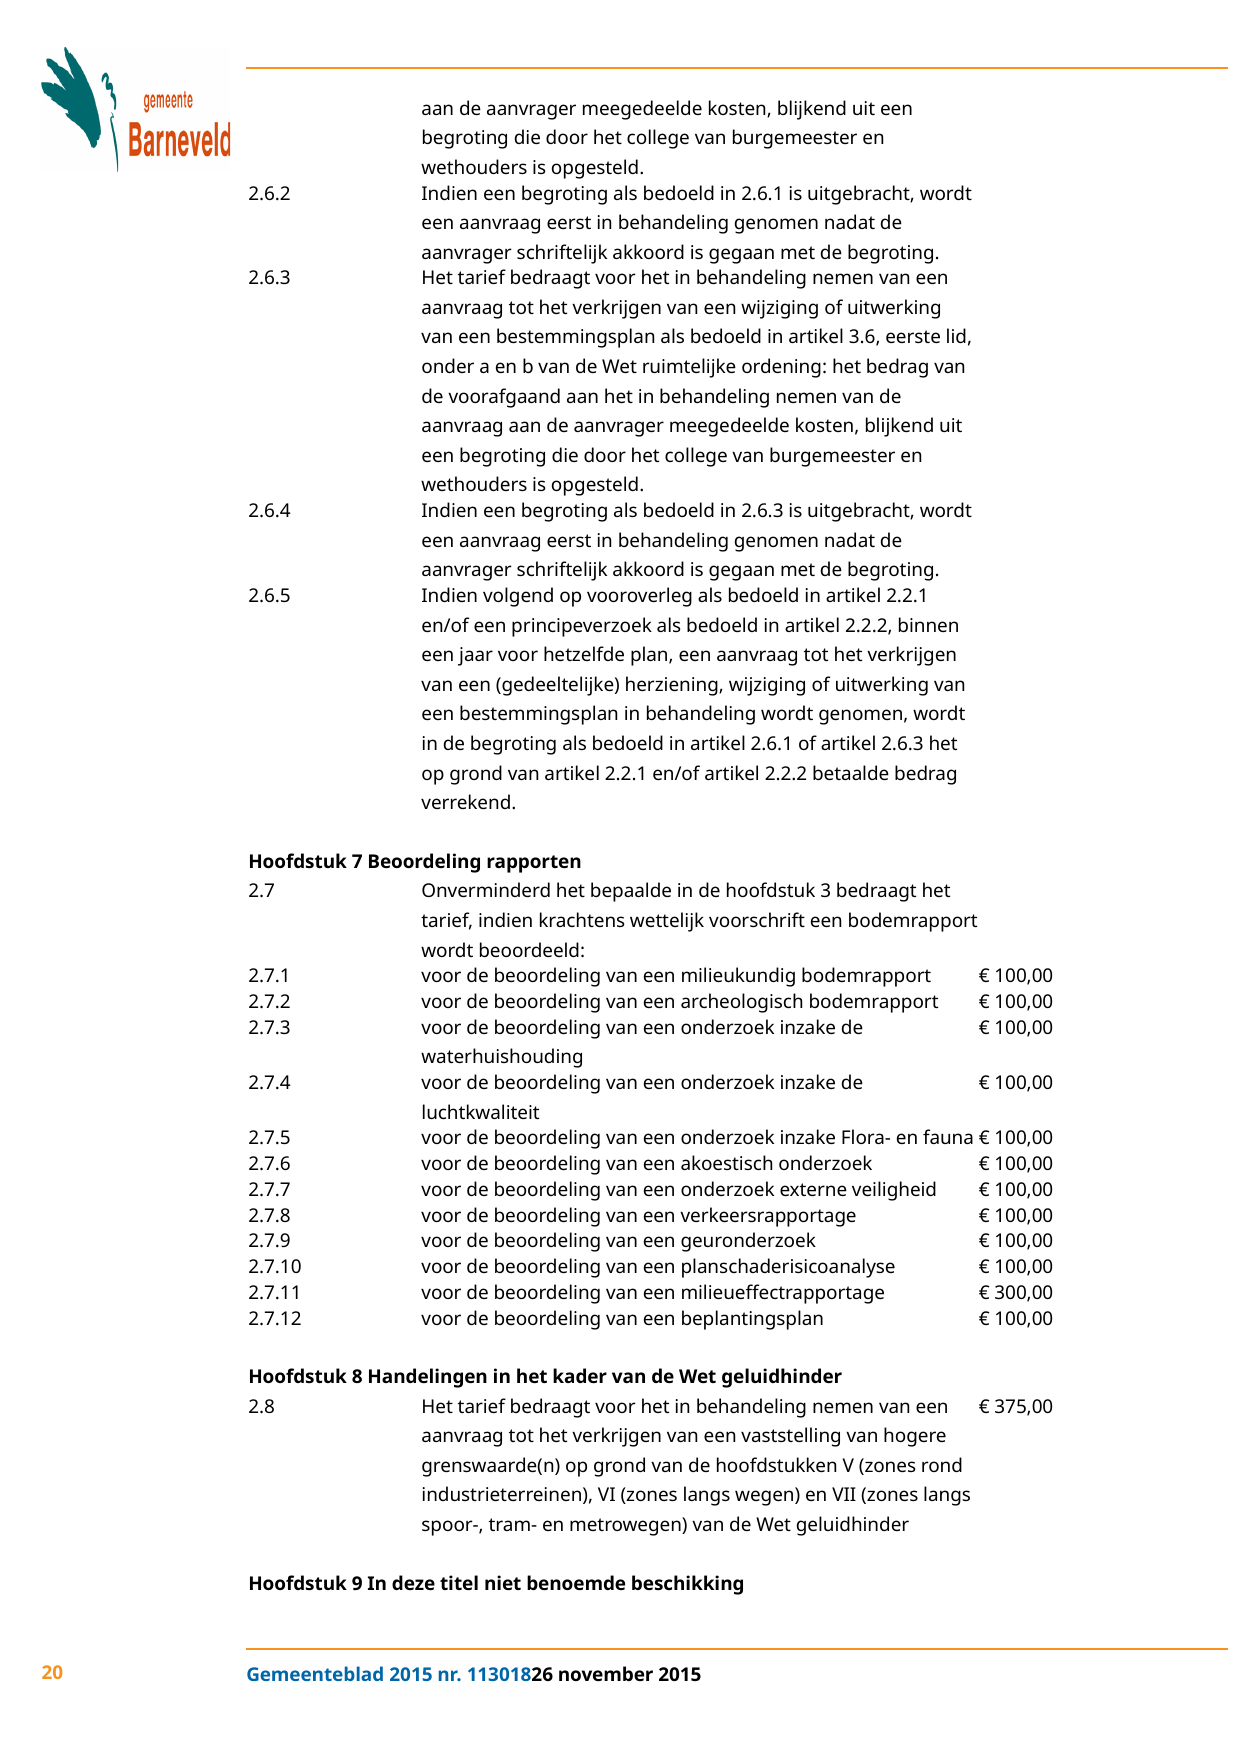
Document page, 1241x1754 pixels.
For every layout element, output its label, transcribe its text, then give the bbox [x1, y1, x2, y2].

table_cell 2.7.3 [248, 1014, 421, 1069]
table_header Onverminderd het bepaalde in de hoofdstuk 3 bedraagt het tarief, indien krachtens wettelijk voorschrift een bodemrapport wordt beoordeeld: [421, 878, 978, 962]
table_header aan de aanvrager meegedeelde kosten, blijkend uit een begroting die door het college van burgemeester en wethouders is opgesteld. [421, 95, 978, 180]
table_cell voor de beoordeling van een planschaderisicoanalyse [421, 1253, 978, 1279]
table_cell 2.7.9 [248, 1228, 421, 1253]
table_cell [979, 582, 1152, 815]
table_header [979, 95, 1152, 180]
table_cell € 100,00 [979, 1014, 1152, 1069]
table_cell 2.7.8 [248, 1202, 421, 1227]
table_cell voor de beoordeling van een beplantingsplan [421, 1305, 978, 1330]
table_cell € 100,00 [979, 1069, 1152, 1124]
table_cell [979, 498, 1152, 582]
table_cell [979, 180, 1152, 264]
table_cell voor de beoordeling van een onderzoek inzake de luchtkwaliteit [421, 1069, 978, 1124]
table_cell 2.7.1 [248, 963, 421, 988]
table_cell 2.6.3 [248, 265, 421, 497]
table_cell voor de beoordeling van een milieukundig bodemrapport [421, 963, 978, 988]
table_cell € 100,00 [979, 1228, 1152, 1253]
table_cell 2.7.12 [248, 1305, 421, 1330]
table_cell € 100,00 [979, 1176, 1152, 1202]
table_cell Indien een begroting als bedoeld in 2.6.3 is uitgebracht, wordt een aanvraag eerst in behandeling genomen nadat de aanvrager schriftelijk akkoord is gegaan met de begroting. [421, 498, 978, 582]
table_cell Het tarief bedraagt voor het in behandeling nemen van een aanvraag tot het verkrijgen van een wijziging of uitwerking van een bestemmingsplan als bedoeld in artikel 3.6, eerste lid, onder a en b van de Wet ruimtelijke ordening: het bedrag van de voorafgaand aan het in behandeling nemen van de aanvraag aan de aanvrager meegedeelde kosten, blijkend uit een begroting die door het college van burgemeester en wethouders is opgesteld. [421, 265, 978, 497]
table_header 2.8 [248, 1393, 421, 1537]
table_header Het tarief bedraagt voor het in behandeling nemen van een aanvraag tot het verkrijgen van een vaststelling van hogere grenswaarde(n) op grond van de hoofdstukken V (zones rond industrieterreinen), VI (zones langs wegen) en VII (zones langs spoor-, tram- en metrowegen) van de Wet geluidhinder [421, 1393, 978, 1537]
table_cell 2.7.7 [248, 1176, 421, 1202]
table_cell € 100,00 [979, 1202, 1152, 1227]
text Hoofdstuk 7 Beoordeling rapporten [248, 848, 1152, 874]
table_cell voor de beoordeling van een verkeersrapportage [421, 1202, 978, 1227]
table_cell voor de beoordeling van een milieueffectrapportage [421, 1279, 978, 1305]
text Hoofdstuk 8 Handelingen in het kader van de Wet geluidhinder [248, 1363, 1152, 1389]
table_cell [979, 265, 1152, 497]
table_header [248, 95, 421, 180]
table_cell 2.7.5 [248, 1125, 421, 1150]
table_cell 2.6.5 [248, 582, 421, 815]
table_cell 2.7.2 [248, 988, 421, 1014]
table_cell 2.7.4 [248, 1069, 421, 1124]
table_cell voor de beoordeling van een onderzoek externe veiligheid [421, 1176, 978, 1202]
text Hoofdstuk 9 In deze titel niet benoemde beschikking [248, 1570, 1152, 1596]
table_cell € 100,00 [979, 1253, 1152, 1279]
table_cell 2.7.10 [248, 1253, 421, 1279]
table_cell voor de beoordeling van een onderzoek inzake de waterhuishouding [421, 1014, 978, 1069]
table_cell 2.7.6 [248, 1150, 421, 1176]
table_cell voor de beoordeling van een archeologisch bodemrapport [421, 988, 978, 1014]
table_cell 2.6.2 [248, 180, 421, 264]
table_cell voor de beoordeling van een akoestisch onderzoek [421, 1150, 978, 1176]
table_cell € 300,00 [979, 1279, 1152, 1305]
table_header 2.7 [248, 878, 421, 962]
table_header € 375,00 [979, 1393, 1152, 1537]
table_cell € 100,00 [979, 1150, 1152, 1176]
table_cell Indien een begroting als bedoeld in 2.6.1 is uitgebracht, wordt een aanvraag eerst in behandeling genomen nadat de aanvrager schriftelijk akkoord is gegaan met de begroting. [421, 180, 978, 264]
table_cell voor de beoordeling van een geuronderzoek [421, 1228, 978, 1253]
table_cell € 100,00 [979, 963, 1152, 988]
table_cell Indien volgend op vooroverleg als bedoeld in artikel 2.2.1 en/of een principeverzoek als bedoeld in artikel 2.2.2, binnen een jaar voor hetzelfde plan, een aanvraag tot het verkrijgen van een (gedeeltelijke) herziening, wijziging of uitwerking van een bestemmingsplan in behandeling wordt genomen, wordt in de begroting als bedoeld in artikel 2.6.1 of artikel 2.6.3 het op grond van artikel 2.2.1 en/of artikel 2.2.2 betaalde bedrag verrekend. [421, 582, 978, 815]
picture [41, 47, 231, 172]
table_cell 2.6.4 [248, 498, 421, 582]
table_cell € 100,00 [979, 988, 1152, 1014]
table_cell € 100,00 [979, 1305, 1152, 1330]
table_cell voor de beoordeling van een onderzoek inzake Flora- en fauna [421, 1125, 978, 1150]
table_cell 2.7.11 [248, 1279, 421, 1305]
table_header [979, 878, 1152, 962]
table_cell € 100,00 [979, 1125, 1152, 1150]
